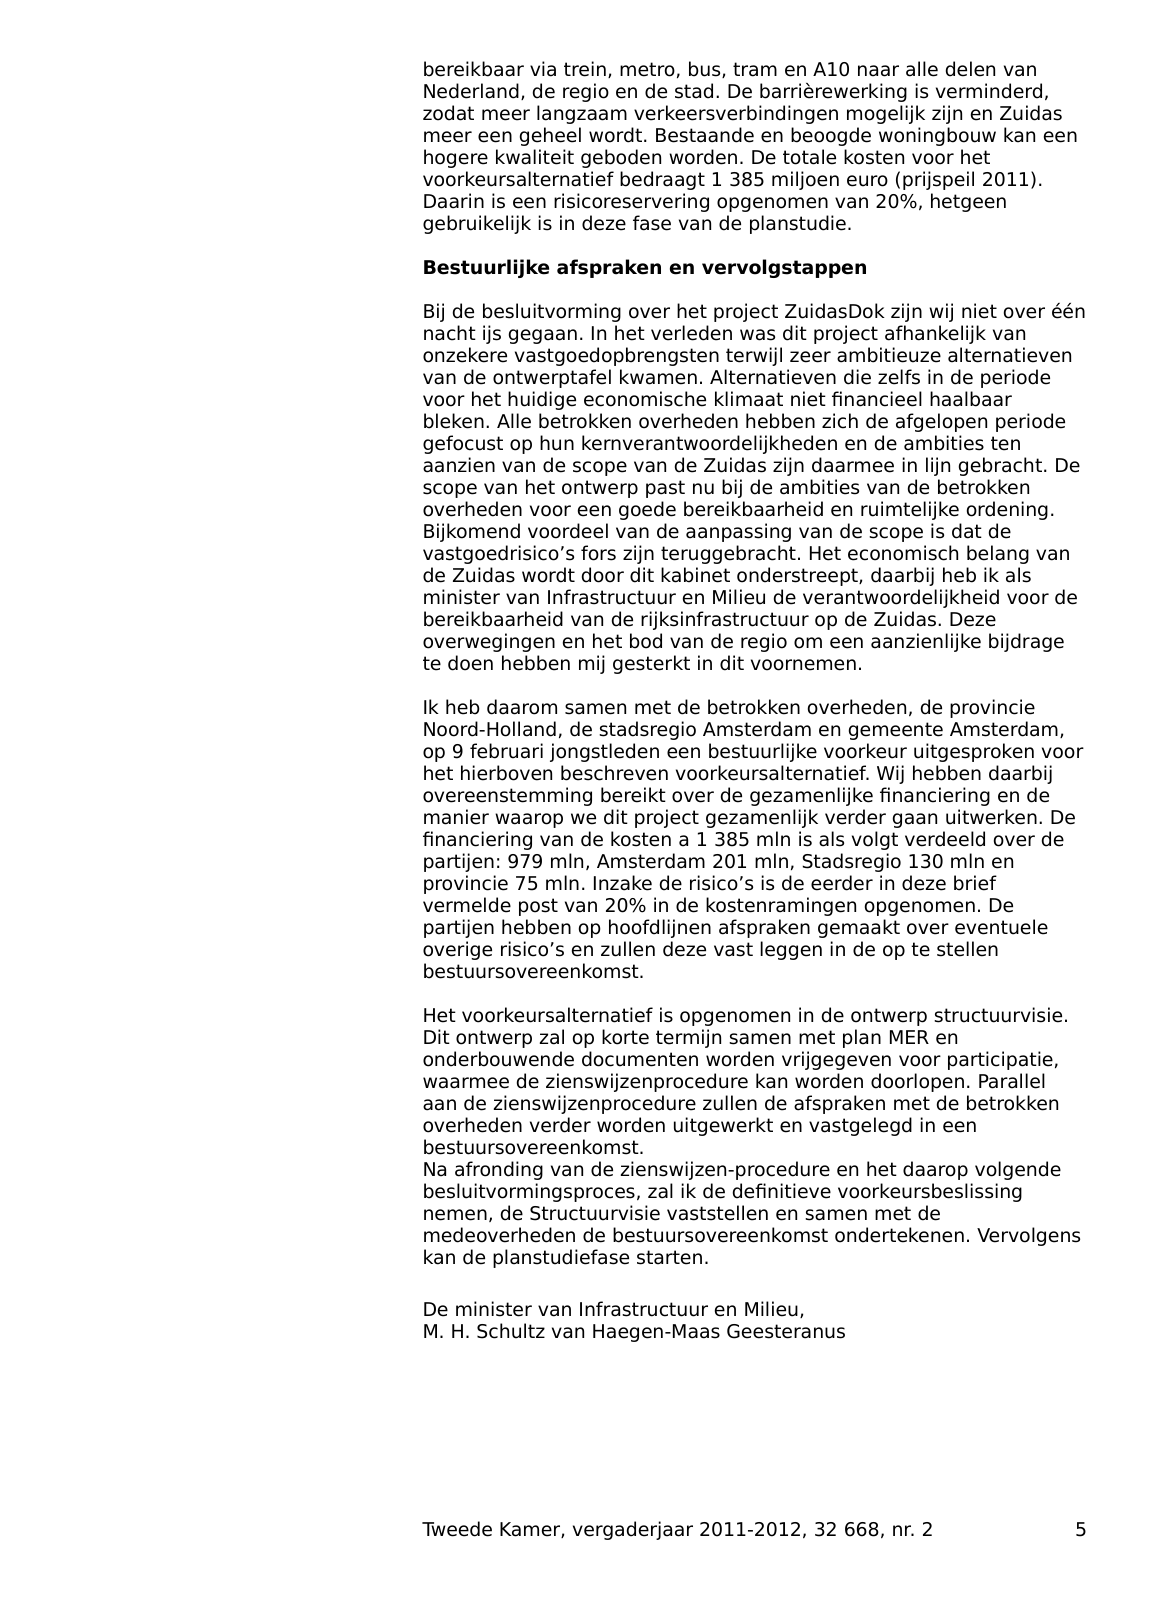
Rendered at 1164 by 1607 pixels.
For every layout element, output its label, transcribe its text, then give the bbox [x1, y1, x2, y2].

text Ik heb daarom samen met de betrokken overheden, de provincie Noord-Holland, de stadsregio Amsterdam en gemeente Amsterdam, op 9 februari jongstleden een bestuurlijke voorkeur uitgesproken voor het hierboven beschreven voorkeursalternatief. Wij hebben daarbij overeenstemming bereikt over de gezamenlijke financiering en de manier waarop we dit project gezamenlijk verder gaan uitwerken. De financiering van de kosten a 1 385 mln is als volgt verdeeld over de partijen: 979 mln, Amsterdam 201 mln, Stadsregio 130 mln en provincie 75 mln. Inzake de risico’s is de eerder in deze brief vermelde post van 20% in de kostenramingen opgenomen. De partijen hebben op hoofdlijnen afspraken gemaakt over eventuele overige risico’s en zullen deze vast leggen in de op te stellen bestuursovereenkomst. [422, 697, 1087, 983]
subtitle Bestuurlijke afspraken en vervolgstappen [422, 257, 1087, 279]
text De minister van Infrastructuur en Milieu, M. H. Schultz van Haegen-Maas Geesteranus [422, 1299, 1087, 1343]
text Bij de besluitvorming over het project ZuidasDok zijn wij niet over één nacht ijs gegaan. In het verleden was dit project afhankelijk van onzekere vastgoedopbrengsten terwijl zeer ambitieuze alternatieven van de ontwerptafel kwamen. Alternatieven die zelfs in de periode voor het huidige economische klimaat niet financieel haalbaar bleken. Alle betrokken overheden hebben zich de afgelopen periode gefocust op hun kernverantwoordelijkheden en de ambities ten aanzien van de scope van de Zuidas zijn daarmee in lijn gebracht. De scope van het ontwerp past nu bij de ambities van de betrokken overheden voor een goede bereikbaarheid en ruimtelijke ordening. Bijkomend voordeel van de aanpassing van de scope is dat de vastgoedrisico’s fors zijn teruggebracht. Het economisch belang van de Zuidas wordt door dit kabinet onderstreept, daarbij heb ik als minister van Infrastructuur en Milieu de verantwoordelijkheid voor de bereikbaarheid van de rijksinfrastructuur op de Zuidas. Deze overwegingen en het bod van de regio om een aanzienlijke bijdrage te doen hebben mij gesterkt in dit voornemen. [422, 301, 1087, 675]
text bereikbaar via trein, metro, bus, tram en A10 naar alle delen van Nederland, de regio en de stad. De barrièrewerking is verminderd, zodat meer langzaam verkeersverbindingen mogelijk zijn en Zuidas meer een geheel wordt. Bestaande en beoogde woningbouw kan een hogere kwaliteit geboden worden. De totale kosten voor het voorkeursalternatief bedraagt 1 385 miljoen euro (prijspeil 2011). Daarin is een risicoreservering opgenomen van 20%, hetgeen gebruikelijk is in deze fase van de planstudie. [422, 59, 1087, 235]
text Na afronding van de zienswijzen-procedure en het daarop volgende besluitvormingsproces, zal ik de definitieve voorkeursbeslissing nemen, de Structuurvisie vaststellen en samen met de medeoverheden de bestuursovereenkomst ondertekenen. Vervolgens kan de planstudiefase starten. [422, 1159, 1087, 1269]
text Het voorkeursalternatief is opgenomen in de ontwerp structuurvisie. Dit ontwerp zal op korte termijn samen met plan MER en onderbouwende documenten worden vrijgegeven voor participatie, waarmee de zienswijzenprocedure kan worden doorlopen. Parallel aan de zienswijzenprocedure zullen de afspraken met de betrokken overheden verder worden uitgewerkt en vastgelegd in een bestuursovereenkomst. [422, 1005, 1087, 1159]
